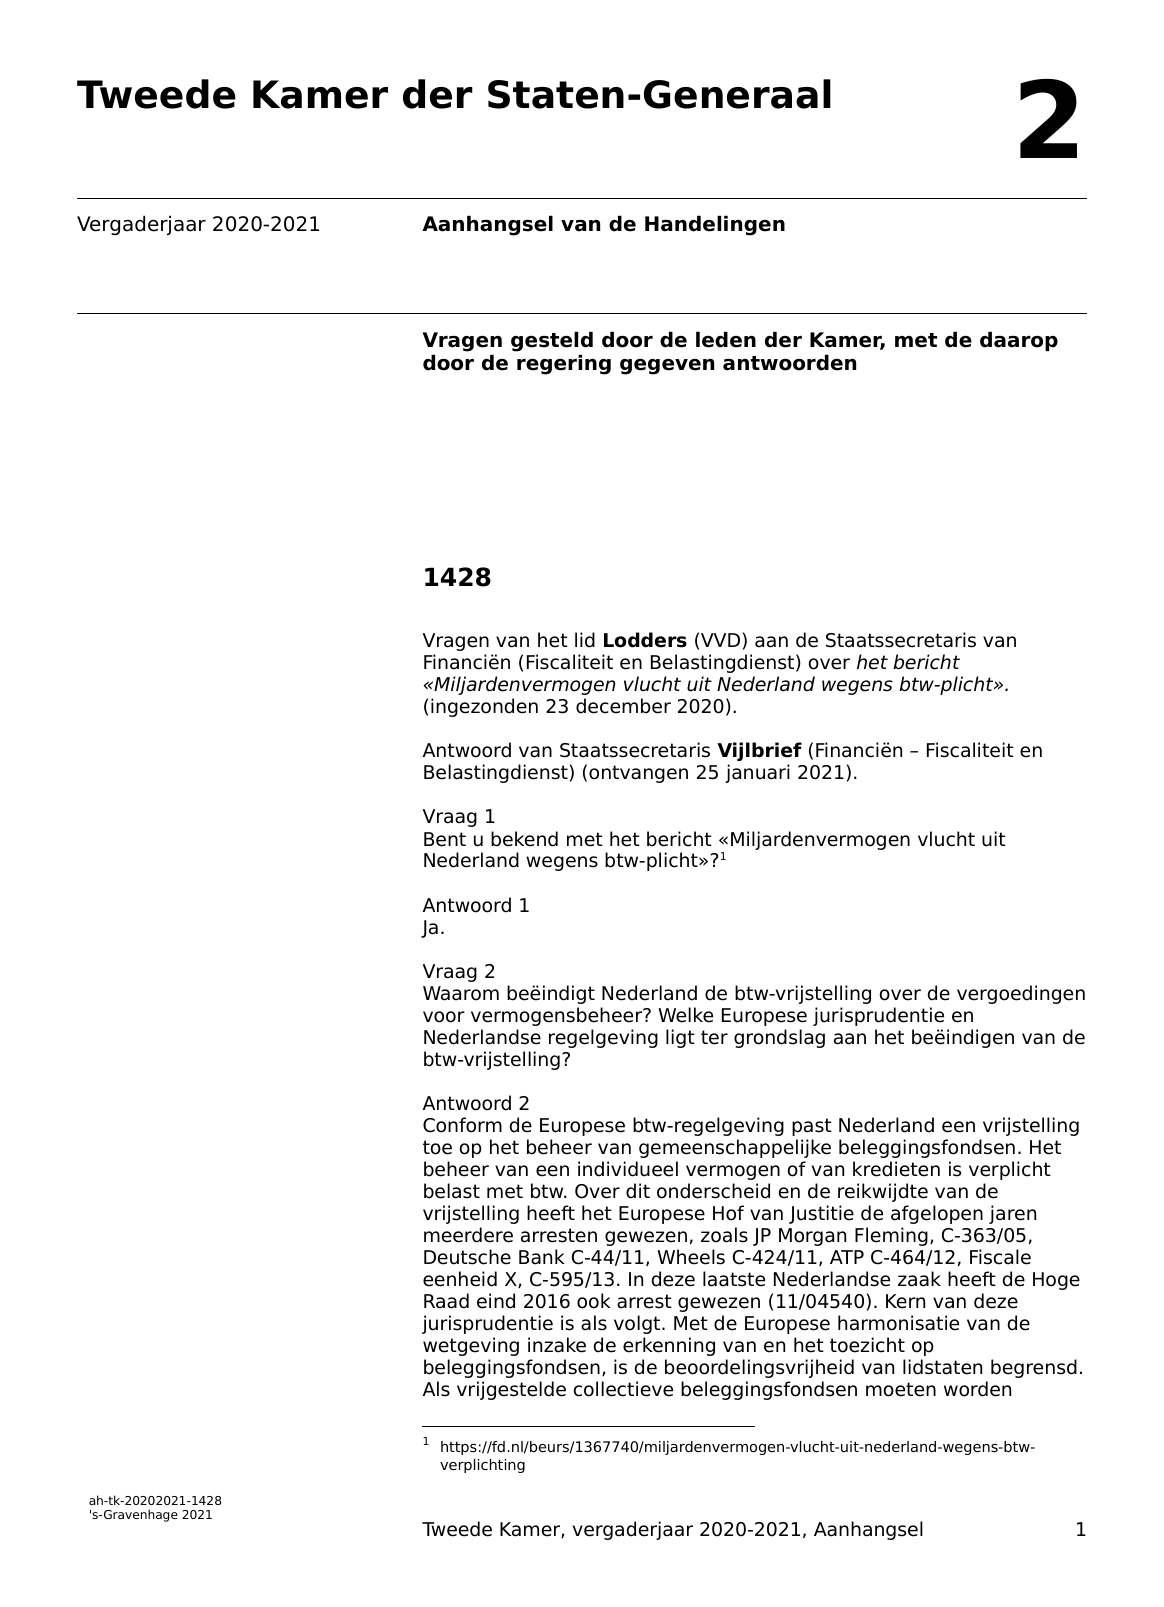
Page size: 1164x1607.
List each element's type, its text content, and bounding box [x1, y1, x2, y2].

table_cell [77, 314, 422, 375]
text https://fd.nl/beurs/1367740/miljardenvermogen-vlucht-uit-nederland-wegens-btw-verplichting [422, 1435, 1087, 1474]
table_cell Aanhangsel van de Handelingen [422, 199, 1087, 313]
text Antwoord van Staatssecretaris Vijlbrief (Financiën – Fiscaliteit en Belastingdienst) (ontvangen 25 januari 2021). [422, 740, 1087, 784]
table_header Tweede Kamer der Staten-Generaal [77, 59, 886, 198]
table_cell Vergaderjaar 2020-2021 [77, 199, 422, 313]
text Ja. [422, 917, 1087, 938]
text Vraag 2 [422, 961, 1087, 983]
text Antwoord 1 [422, 894, 1087, 917]
text Conform de Europese btw-regelgeving past Nederland een vrijstelling toe op het beheer van gemeenschappelijke beleggingsfondsen. Het beheer van een individueel vermogen of van kredieten is verplicht belast met btw. Over dit onderscheid en de reikwijdte van de vrijstelling heeft het Europese Hof van Justitie de afgelopen jaren meerdere arresten gewezen, zoals JP Morgan Fleming, C-363/05, Deutsche Bank C-44/11, Wheels C-424/11, ATP C-464/12, Fiscale eenheid X, C-595/13. In deze laatste Nederlandse zaak heeft de Hoge Raad eind 2016 ook arrest gewezen (11/04540). Kern van deze jurisprudentie is als volgt. Met de Europese harmonisatie van de wetgeving inzake de erkenning van en het toezicht op beleggingsfondsen, is de beoordelingsvrijheid van lidstaten begrensd. Als vrijgestelde collectieve beleggingsfondsen moeten worden [422, 1115, 1087, 1401]
text 's-Gravenhage 2021 [88, 1508, 323, 1522]
table_header 2 [886, 59, 1087, 198]
text 1428 [422, 563, 1087, 592]
text ah-tk-20202021-1428 [88, 1494, 323, 1508]
text Waarom beëindigt Nederland de btw-vrijstelling over de vergoedingen voor vermogensbeheer? Welke Europese jurisprudentie en Nederlandse regelgeving ligt ter grondslag aan het beëindigen van de btw-vrijstelling? [422, 983, 1087, 1071]
text Vragen van het lid Lodders (VVD) aan de Staatssecretaris van Financiën (Fiscaliteit en Belastingdienst) over het bericht «Miljardenvermogen vlucht uit Nederland wegens btw-plicht». (ingezonden 23 december 2020). [422, 630, 1087, 718]
text Bent u bekend met het bericht «Miljardenvermogen vlucht uit Nederland wegens btw-plicht»? [422, 828, 1087, 872]
table_cell Vragen gesteld door de leden der Kamer, met de daarop door de regering gegeven antwoorden [422, 314, 1087, 375]
text Antwoord 2 [422, 1093, 1087, 1115]
text Vraag 1 [422, 806, 1087, 828]
